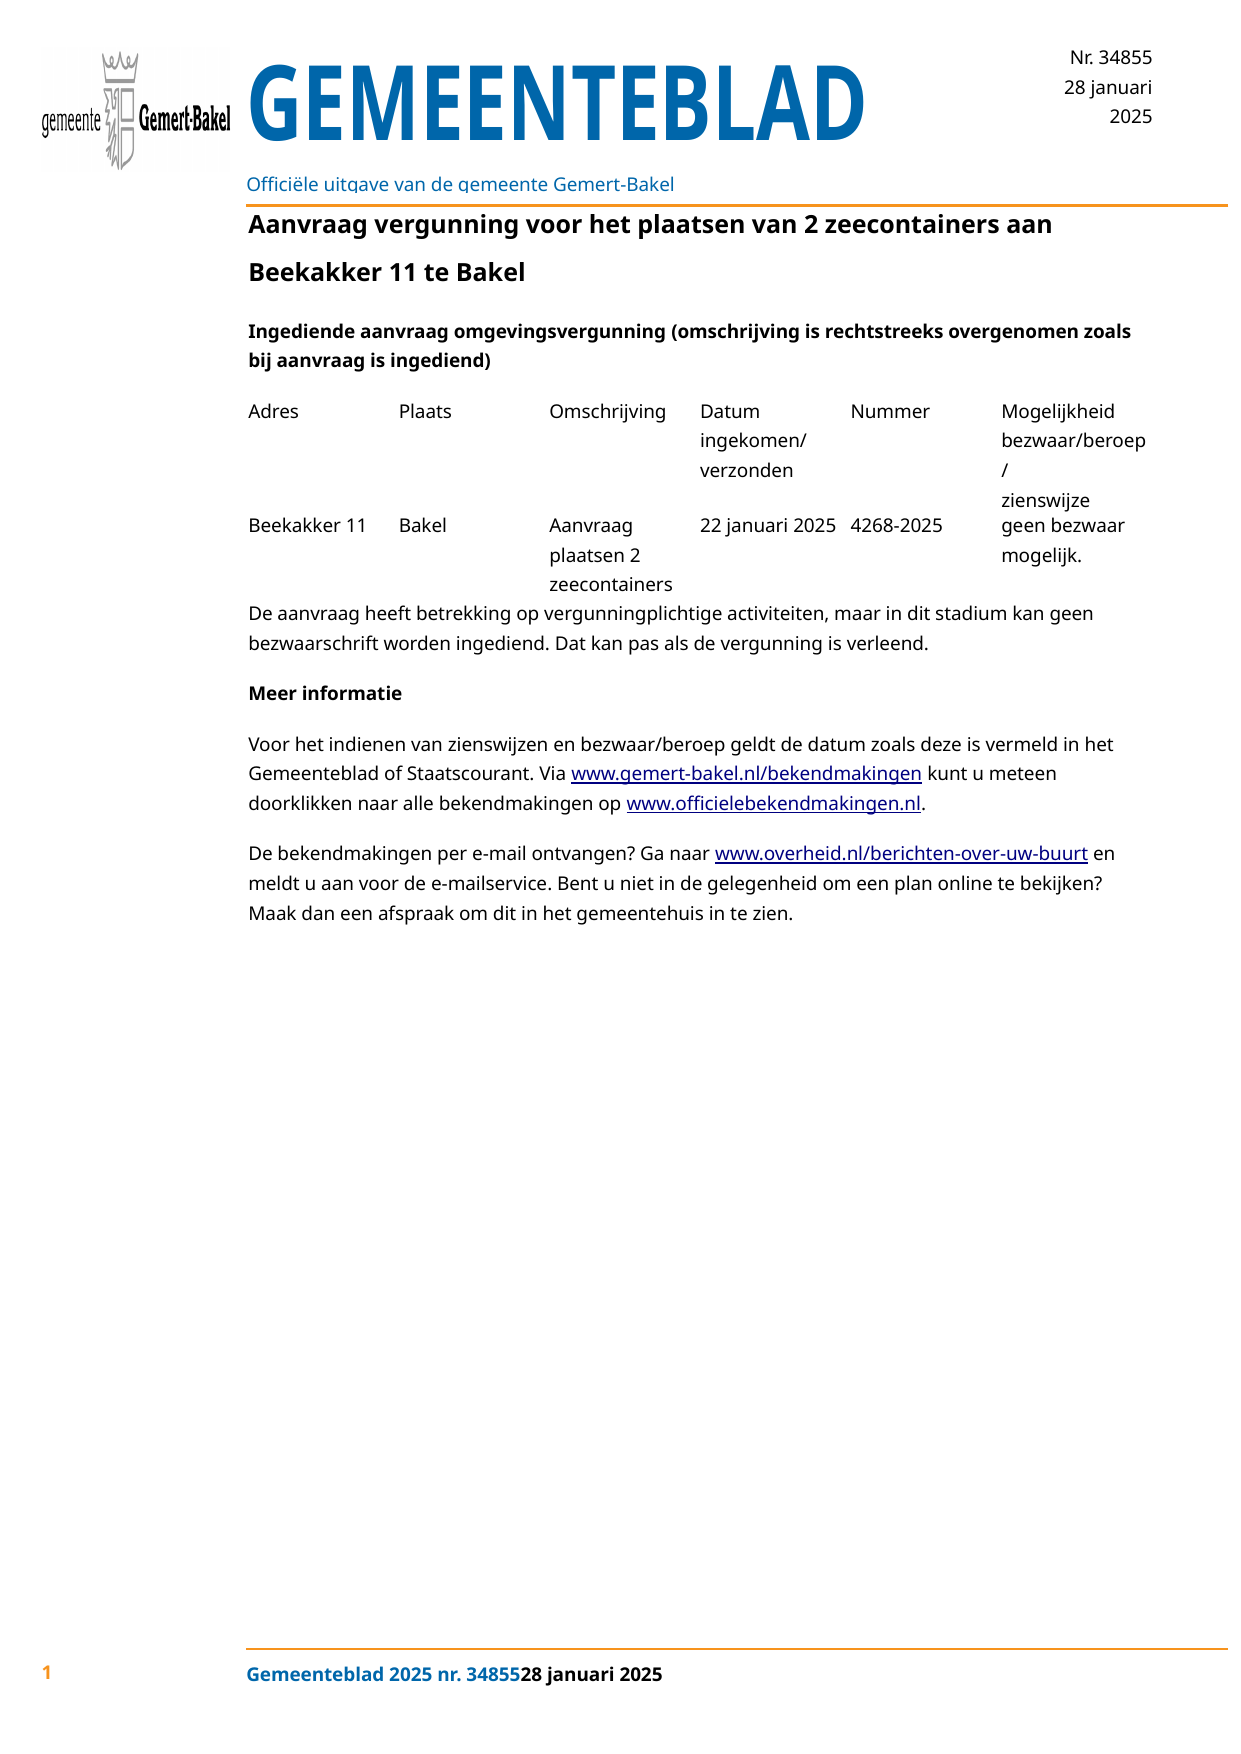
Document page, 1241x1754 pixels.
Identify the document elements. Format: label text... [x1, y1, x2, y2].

picture [41, 47, 231, 172]
text De bekendmakingen per e-mail ontvangen? Ga naar www.overheid.nl/berichten-over-uw-buurt en meldt u aan voor de e-mailservice. Bent u niet in de gelegenheid om een plan online te bekijken? Maak dan een afspraak om dit in het gemeentehuis in te zien. [248, 841, 1152, 926]
table_cell geen bezwaar mogelijk. [1001, 513, 1152, 597]
table_cell Beekakker 11 [248, 513, 398, 597]
table_header Datum ingekomen/ verzonden [700, 398, 850, 512]
table_header Mogelijkheid bezwaar/beroep/ zienswijze [1001, 398, 1152, 512]
table_cell Bakel [399, 513, 549, 597]
text Meer informatie [248, 681, 1152, 706]
table_cell Aanvraag plaatsen 2 zeecontainers [549, 513, 700, 597]
table_cell 22 januari 2025 [700, 513, 850, 597]
text Voor het indienen van zienswijzen en bezwaar/beroep geldt de datum zoals deze is vermeld in het Gemeenteblad of Staatscourant. Via www.gemert-bakel.nl/bekendmakingen kunt u meteen doorklikken naar alle bekendmakingen op www.officielebekendmakingen.nl. [248, 731, 1152, 816]
table_header Plaats [399, 398, 549, 512]
table_header Adres [248, 398, 398, 512]
table_header Omschrijving [549, 398, 700, 512]
table_cell 4268-2025 [850, 513, 1001, 597]
table_header Nummer [850, 398, 1001, 512]
text De aanvraag heeft betrekking op vergunningplichtige activiteiten, maar in dit stadium kan geen bezwaarschrift worden ingediend. Dat kan pas als de vergunning is verleend. [248, 601, 1152, 656]
text Ingediende aanvraag omgevingsvergunning (omschrijving is rechtstreeks overgenomen zoals bij aanvraag is ingediend) [248, 318, 1152, 373]
text Aanvraag vergunning voor het plaatsen van 2 zeecontainers aan Beekakker 11 te Bakel [248, 207, 1152, 288]
